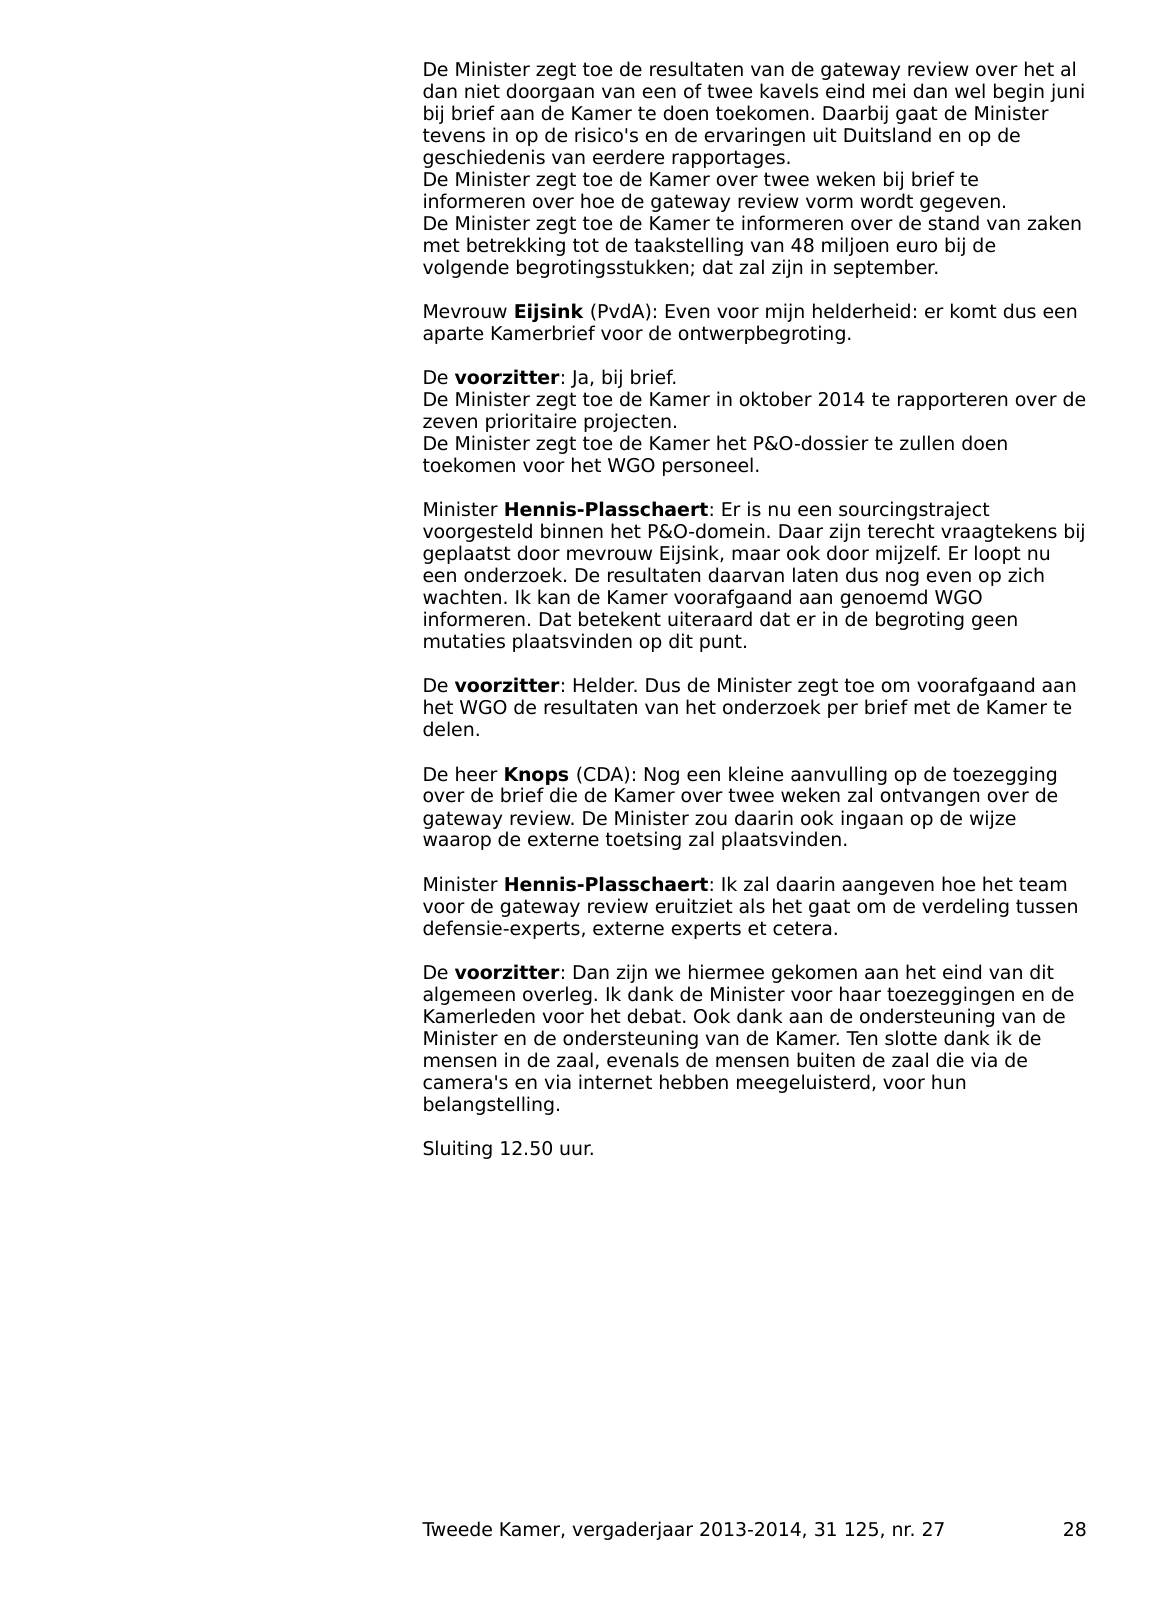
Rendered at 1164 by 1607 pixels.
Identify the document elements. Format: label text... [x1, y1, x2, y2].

text De Minister zegt toe de Kamer te informeren over de stand van zaken met betrekking tot de taakstelling van 48 miljoen euro bij de volgende begrotingsstukken; dat zal zijn in september. [422, 213, 1087, 279]
text De Minister zegt toe de Kamer over twee weken bij brief te informeren over hoe de gateway review vorm wordt gegeven. [422, 169, 1087, 213]
text De heer Knops (CDA): Nog een kleine aanvulling op de toezegging over de brief die de Kamer over twee weken zal ontvangen over de gateway review. De Minister zou daarin ook ingaan op de wijze waarop de externe toetsing zal plaatsvinden. [422, 763, 1087, 851]
text De Minister zegt toe de Kamer het P&O-dossier te zullen doen toekomen voor het WGO personeel. [422, 433, 1087, 477]
text Sluiting 12.50 uur. [422, 1138, 1087, 1160]
text Mevrouw Eijsink (PvdA): Even voor mijn helderheid: er komt dus een aparte Kamerbrief voor de ontwerpbegroting. [422, 301, 1087, 345]
text De voorzitter: Dan zijn we hiermee gekomen aan het eind van dit algemeen overleg. Ik dank de Minister voor haar toezeggingen en de Kamerleden voor het debat. Ook dank aan de ondersteuning van de Minister en de ondersteuning van de Kamer. Ten slotte dank ik de mensen in de zaal, evenals de mensen buiten de zaal die via de camera's en via internet hebben meegeluisterd, voor hun belangstelling. [422, 962, 1087, 1116]
text Minister Hennis-Plasschaert: Er is nu een sourcingstraject voorgesteld binnen het P&O-domein. Daar zijn terecht vraagtekens bij geplaatst door mevrouw Eijsink, maar ook door mijzelf. Er loopt nu een onderzoek. De resultaten daarvan laten dus nog even op zich wachten. Ik kan de Kamer voorafgaand aan genoemd WGO informeren. Dat betekent uiteraard dat er in de begroting geen mutaties plaatsvinden op dit punt. [422, 499, 1087, 653]
text De voorzitter: Helder. Dus de Minister zegt toe om voorafgaand aan het WGO de resultaten van het onderzoek per brief met de Kamer te delen. [422, 675, 1087, 741]
text De Minister zegt toe de resultaten van de gateway review over het al dan niet doorgaan van een of twee kavels eind mei dan wel begin juni bij brief aan de Kamer te doen toekomen. Daarbij gaat de Minister tevens in op de risico's en de ervaringen uit Duitsland en op de geschiedenis van eerdere rapportages. [422, 59, 1087, 169]
text De voorzitter: Ja, bij brief. [422, 367, 1087, 389]
text De Minister zegt toe de Kamer in oktober 2014 te rapporteren over de zeven prioritaire projecten. [422, 389, 1087, 433]
text Minister Hennis-Plasschaert: Ik zal daarin aangeven hoe het team voor de gateway review eruitziet als het gaat om de verdeling tussen defensie-experts, externe experts et cetera. [422, 873, 1087, 939]
